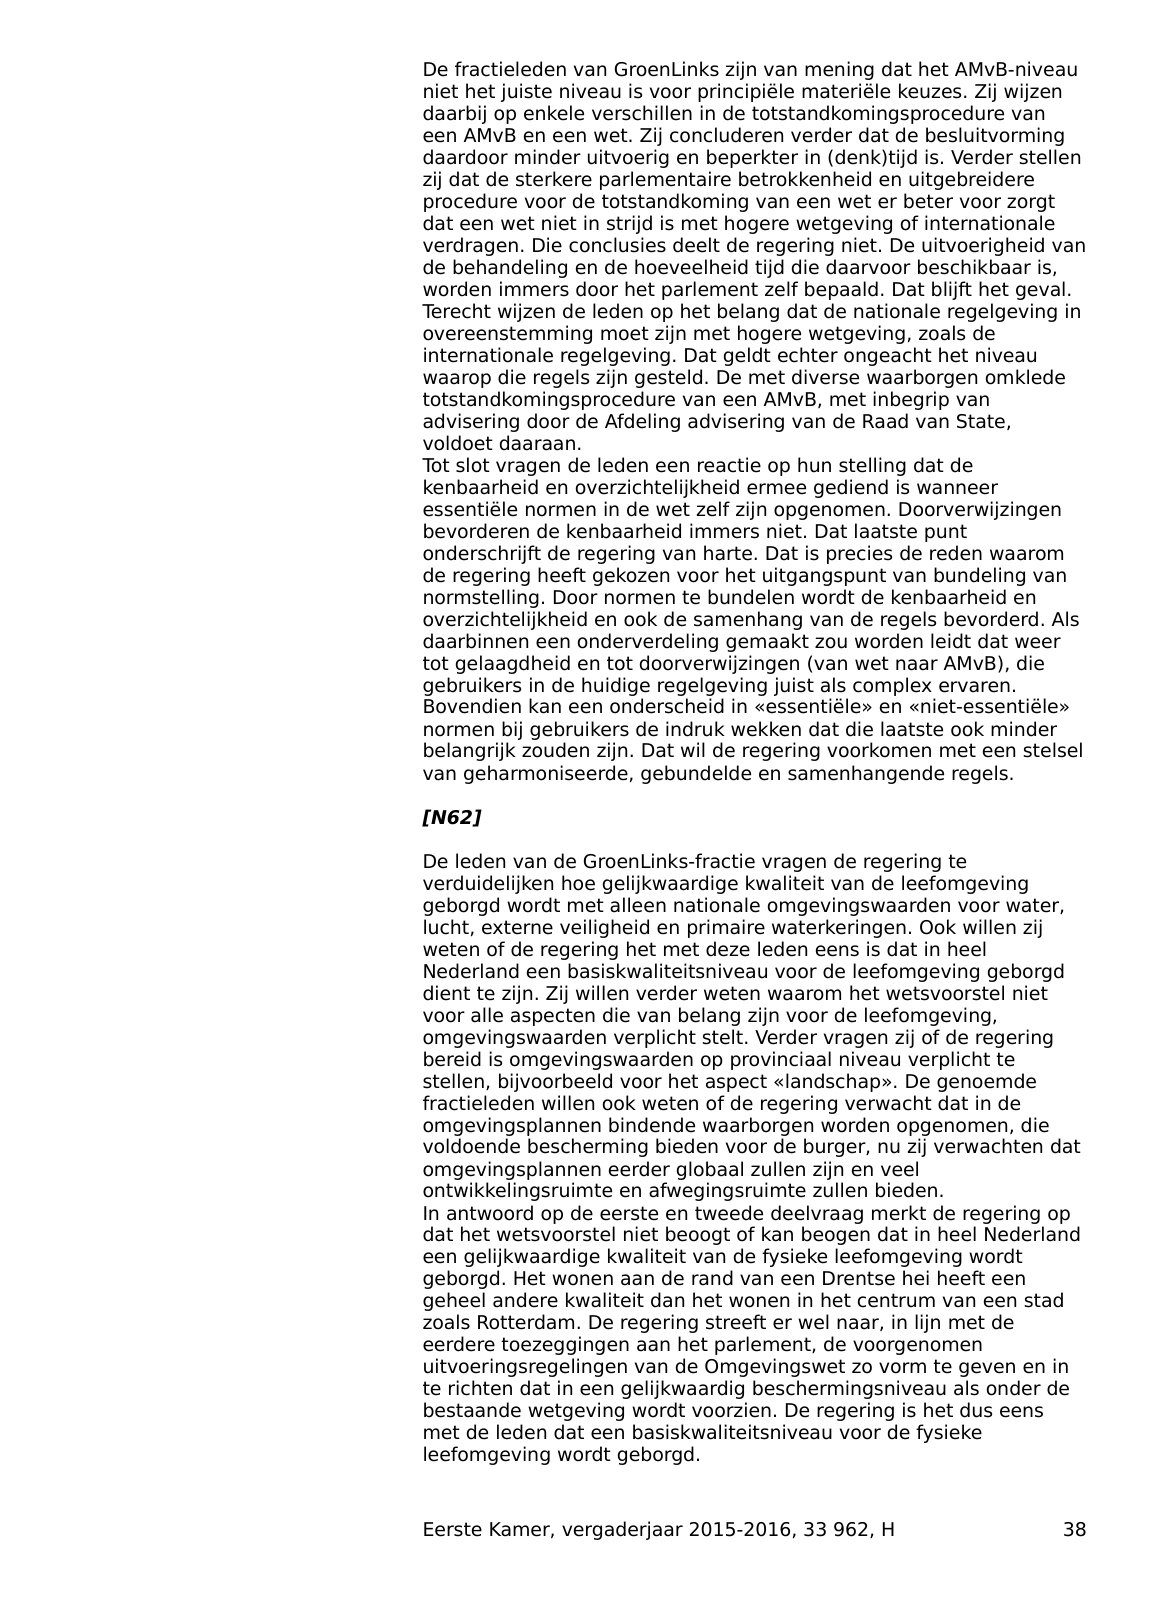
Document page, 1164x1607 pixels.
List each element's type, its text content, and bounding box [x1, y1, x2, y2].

subtitle [N62] [422, 807, 1087, 828]
text De leden van de GroenLinks-fractie vragen de regering te verduidelijken hoe gelijkwaardige kwaliteit van de leefomgeving geborgd wordt met alleen nationale omgevingswaarden voor water, lucht, externe veiligheid en primaire waterkeringen. Ook willen zij weten of de regering het met deze leden eens is dat in heel Nederland een basiskwaliteitsniveau voor de leefomgeving geborgd dient te zijn. Zij willen verder weten waarom het wetsvoorstel niet voor alle aspecten die van belang zijn voor de leefomgeving, omgevingswaarden verplicht stelt. Verder vragen zij of de regering bereid is omgevingswaarden op provinciaal niveau verplicht te stellen, bijvoorbeeld voor het aspect «landschap». De genoemde fractieleden willen ook weten of de regering verwacht dat in de omgevingsplannen bindende waarborgen worden opgenomen, die voldoende bescherming bieden voor de burger, nu zij verwachten dat omgevingsplannen eerder globaal zullen zijn en veel ontwikkelingsruimte en afwegingsruimte zullen bieden. [422, 851, 1087, 1202]
text De fractieleden van GroenLinks zijn van mening dat het AMvB-niveau niet het juiste niveau is voor principiële materiële keuzes. Zij wijzen daarbij op enkele verschillen in de totstandkomingsprocedure van een AMvB en een wet. Zij concluderen verder dat de besluitvorming daardoor minder uitvoerig en beperkter in (denk)tijd is. Verder stellen zij dat de sterkere parlementaire betrokkenheid en uitgebreidere procedure voor de totstandkoming van een wet er beter voor zorgt dat een wet niet in strijd is met hogere wetgeving of internationale verdragen. Die conclusies deelt de regering niet. De uitvoerigheid van de behandeling en de hoeveelheid tijd die daarvoor beschikbaar is, worden immers door het parlement zelf bepaald. Dat blijft het geval. Terecht wijzen de leden op het belang dat de nationale regelgeving in overeenstemming moet zijn met hogere wetgeving, zoals de internationale regelgeving. Dat geldt echter ongeacht het niveau waarop die regels zijn gesteld. De met diverse waarborgen omklede totstandkomingsprocedure van een AMvB, met inbegrip van advisering door de Afdeling advisering van de Raad van State, voldoet daaraan. [422, 59, 1087, 455]
text Tot slot vragen de leden een reactie op hun stelling dat de kenbaarheid en overzichtelijkheid ermee gediend is wanneer essentiële normen in de wet zelf zijn opgenomen. Doorverwijzingen bevorderen de kenbaarheid immers niet. Dat laatste punt onderschrijft de regering van harte. Dat is precies de reden waarom de regering heeft gekozen voor het uitgangspunt van bundeling van normstelling. Door normen te bundelen wordt de kenbaarheid en overzichtelijkheid en ook de samenhang van de regels bevorderd. Als daarbinnen een onderverdeling gemaakt zou worden leidt dat weer tot gelaagdheid en tot doorverwijzingen (van wet naar AMvB), die gebruikers in de huidige regelgeving juist als complex ervaren. Bovendien kan een onderscheid in «essentiële» en «niet-essentiële» normen bij gebruikers de indruk wekken dat die laatste ook minder belangrijk zouden zijn. Dat wil de regering voorkomen met een stelsel van geharmoniseerde, gebundelde en samenhangende regels. [422, 455, 1087, 784]
text In antwoord op de eerste en tweede deelvraag merkt de regering op dat het wetsvoorstel niet beoogt of kan beogen dat in heel Nederland een gelijkwaardige kwaliteit van de fysieke leefomgeving wordt geborgd. Het wonen aan de rand van een Drentse hei heeft een geheel andere kwaliteit dan het wonen in het centrum van een stad zoals Rotterdam. De regering streeft er wel naar, in lijn met de eerdere toezeggingen aan het parlement, de voorgenomen uitvoeringsregelingen van de Omgevingswet zo vorm te geven en in te richten dat in een gelijkwaardig beschermingsniveau als onder de bestaande wetgeving wordt voorzien. De regering is het dus eens met de leden dat een basiskwaliteitsniveau voor de fysieke leefomgeving wordt geborgd. [422, 1202, 1087, 1466]
